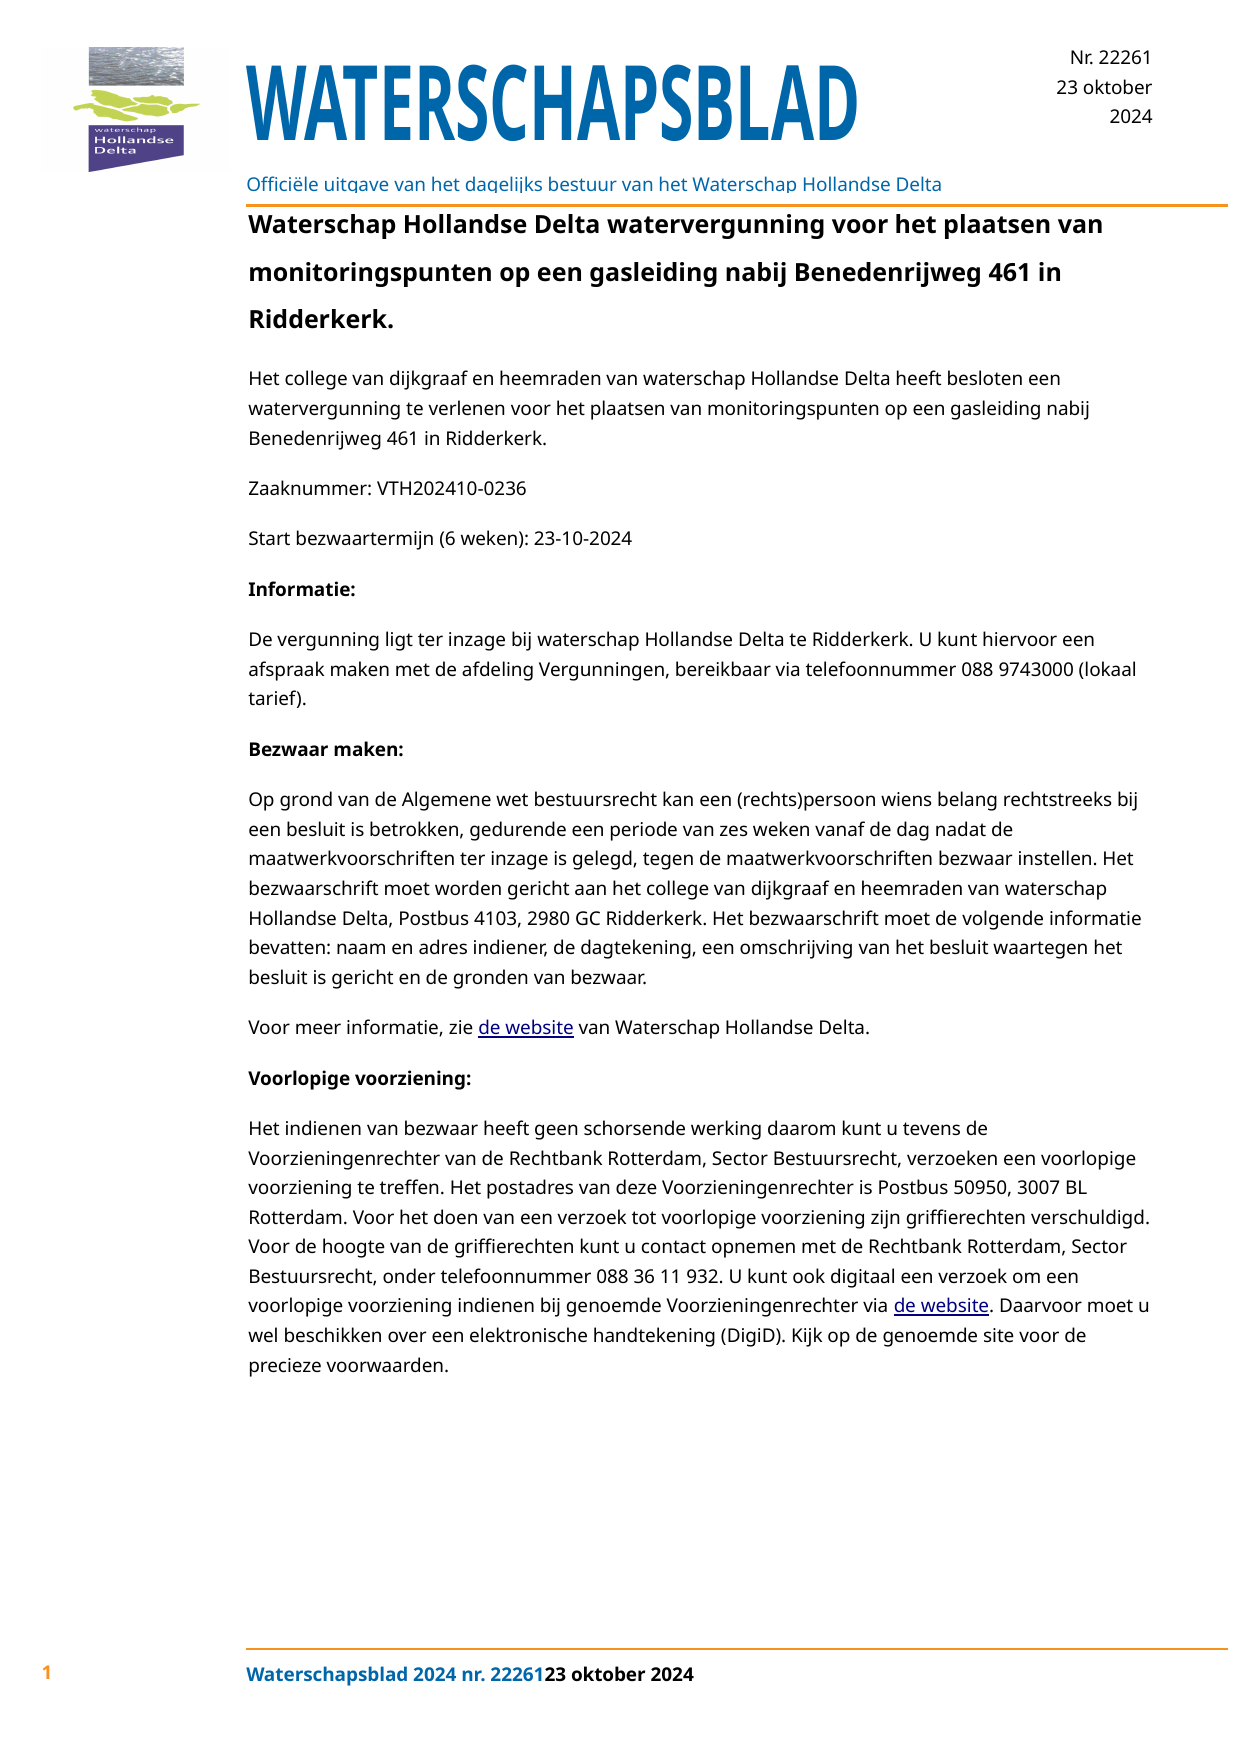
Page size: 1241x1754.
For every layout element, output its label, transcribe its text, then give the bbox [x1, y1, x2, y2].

text De vergunning ligt ter inzage bij waterschap Hollandse Delta te Ridderkerk. U kunt hiervoor een afspraak maken met de afdeling Vergunningen, bereikbaar via telefoonnummer 088 9743000 (lokaal tarief). [248, 626, 1152, 711]
text Informatie: [248, 576, 1152, 602]
text Op grond van de Algemene wet bestuursrecht kan een (rechts)persoon wiens belang rechtstreeks bij een besluit is betrokken, gedurende een periode van zes weken vanaf de dag nadat de maatwerkvoorschriften ter inzage is gelegd, tegen de maatwerkvoorschriften bezwaar instellen. Het bezwaarschrift moet worden gericht aan het college van dijkgraaf en heemraden van waterschap Hollandse Delta, Postbus 4103, 2980 GC Ridderkerk. Het bezwaarschrift moet de volgende informatie bevatten: naam en adres indiener, de dagtekening, een omschrijving van het besluit waartegen het besluit is gericht en de gronden van bezwaar. [248, 786, 1152, 989]
text Bezwaar maken: [248, 736, 1152, 762]
text Het college van dijkgraaf en heemraden van waterschap Hollandse Delta heeft besloten een watervergunning te verlenen voor het plaatsen van monitoringspunten op een gasleiding nabij Benedenrijweg 461 in Ridderkerk. [248, 366, 1152, 450]
text Start bezwaartermijn (6 weken): 23-10-2024 [248, 526, 1152, 551]
picture [41, 47, 231, 172]
text Zaaknummer: VTH202410-0236 [248, 475, 1152, 501]
text Waterschap Hollandse Delta watervergunning voor het plaatsen van monitoringspunten op een gasleiding nabij Benedenrijweg 461 in Ridderkerk. [248, 207, 1152, 336]
text Het indienen van bezwaar heeft geen schorsende werking daarom kunt u tevens de Voorzieningenrechter van de Rechtbank Rotterdam, Sector Bestuursrecht, verzoeken een voorlopige voorziening te treffen. Het postadres van deze Voorzieningenrechter is Postbus 50950, 3007 BL Rotterdam. Voor het doen van een verzoek tot voorlopige voorziening zijn griffierechten verschuldigd. Voor de hoogte van de griffierechten kunt u contact opnemen met de Rechtbank Rotterdam, Sector Bestuursrecht, onder telefoonnummer 088 36 11 932. U kunt ook digitaal een verzoek om een voorlopige voorziening indienen bij genoemde Voorzieningenrechter via de website. Daarvoor moet u wel beschikken over een elektronische handtekening (DigiD). Kijk op de genoemde site voor de precieze voorwaarden. [248, 1115, 1152, 1377]
text Voorlopige voorziening: [248, 1065, 1152, 1090]
text Voor meer informatie, zie de website van Waterschap Hollandse Delta. [248, 1014, 1152, 1040]
